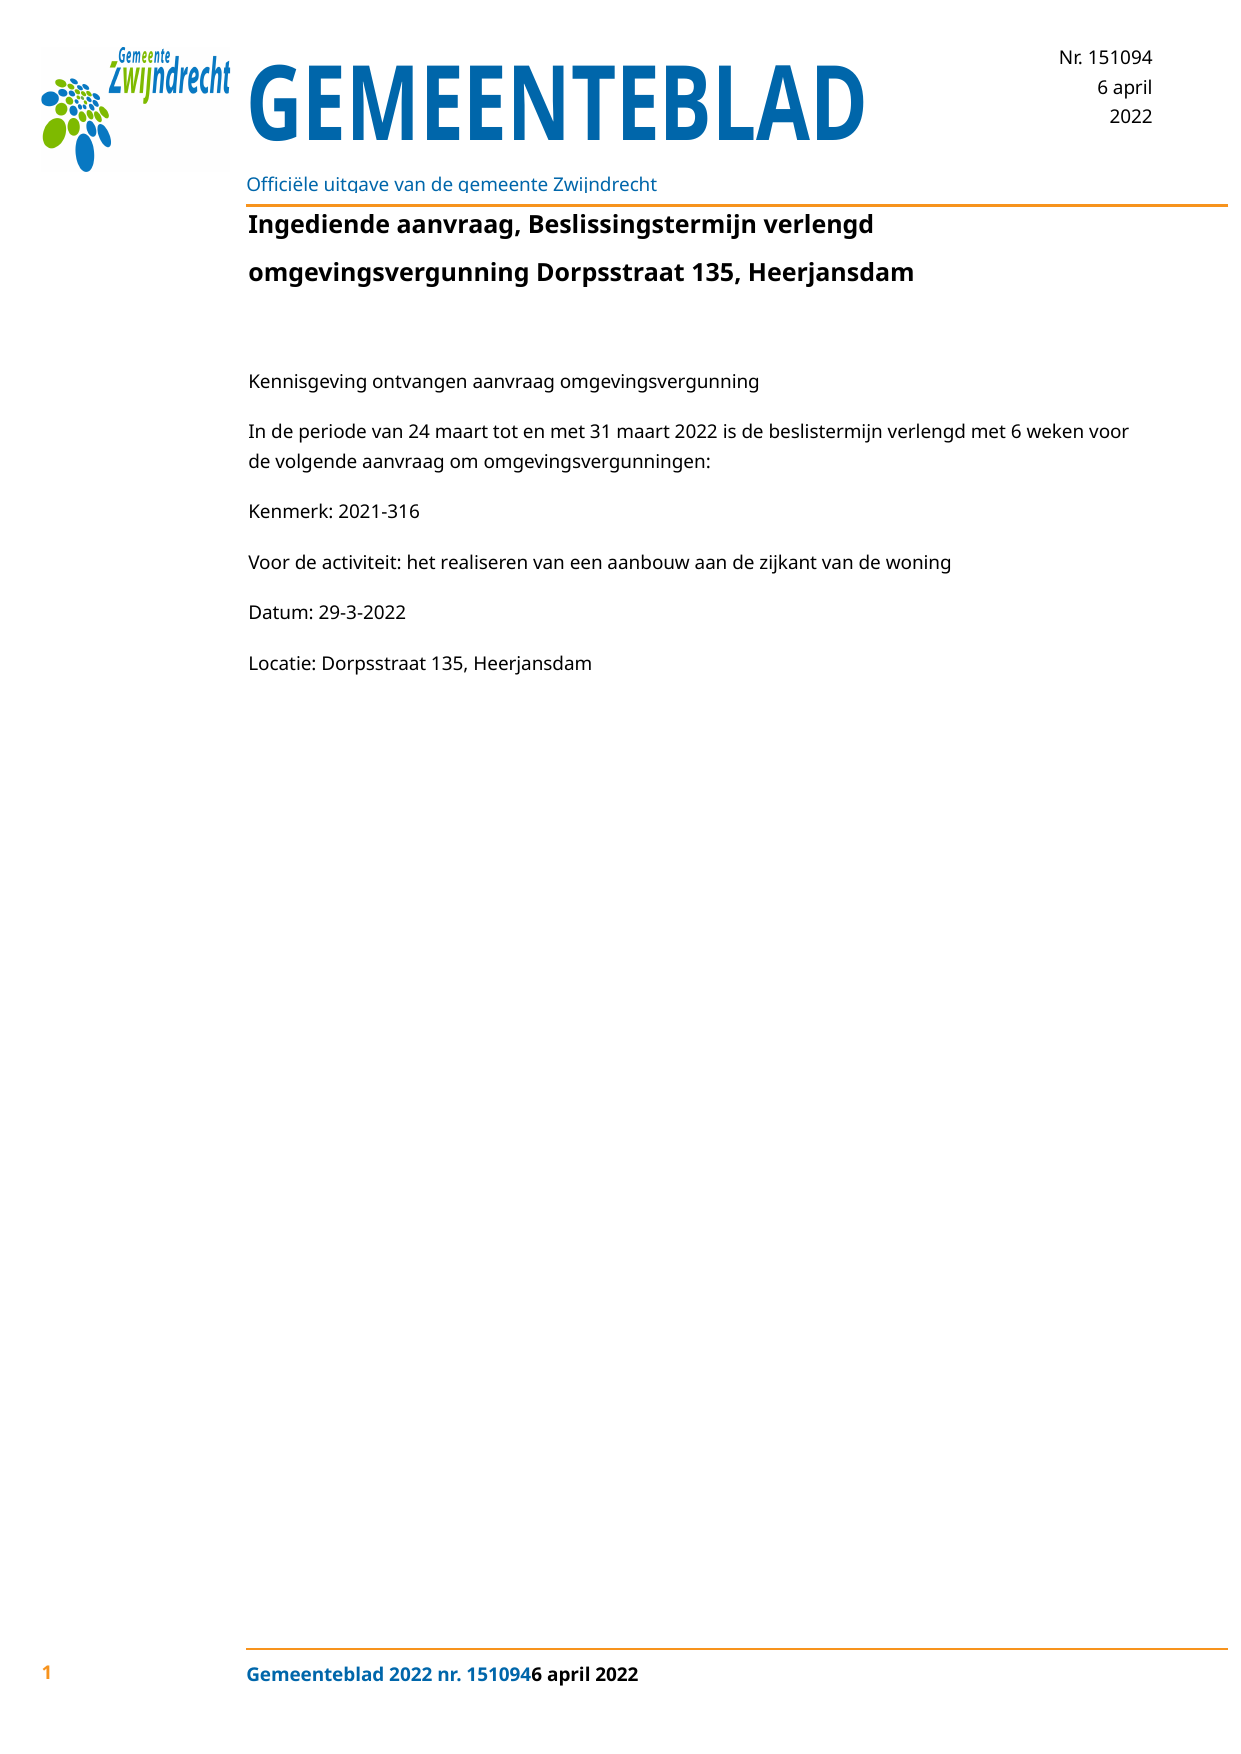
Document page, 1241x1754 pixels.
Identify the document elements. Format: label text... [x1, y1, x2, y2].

text Datum: 29-3-2022 [248, 599, 1152, 625]
text In de periode van 24 maart tot en met 31 maart 2022 is de beslistermijn verlengd met 6 weken voor de volgende aanvraag om omgevingsvergunningen: [248, 419, 1152, 474]
text Kennisgeving ontvangen aanvraag omgevingsvergunning [248, 368, 1152, 394]
text Ingediende aanvraag, Beslissingstermijn verlengd omgevingsvergunning Dorpsstraat 135, Heerjansdam [248, 207, 1152, 288]
text Voor de activiteit: het realiseren van een aanbouw aan de zijkant van de woning [248, 549, 1152, 575]
picture [41, 47, 231, 172]
text Locatie: Dorpsstraat 135, Heerjansdam [248, 650, 1152, 676]
text Kenmerk: 2021-316 [248, 499, 1152, 524]
